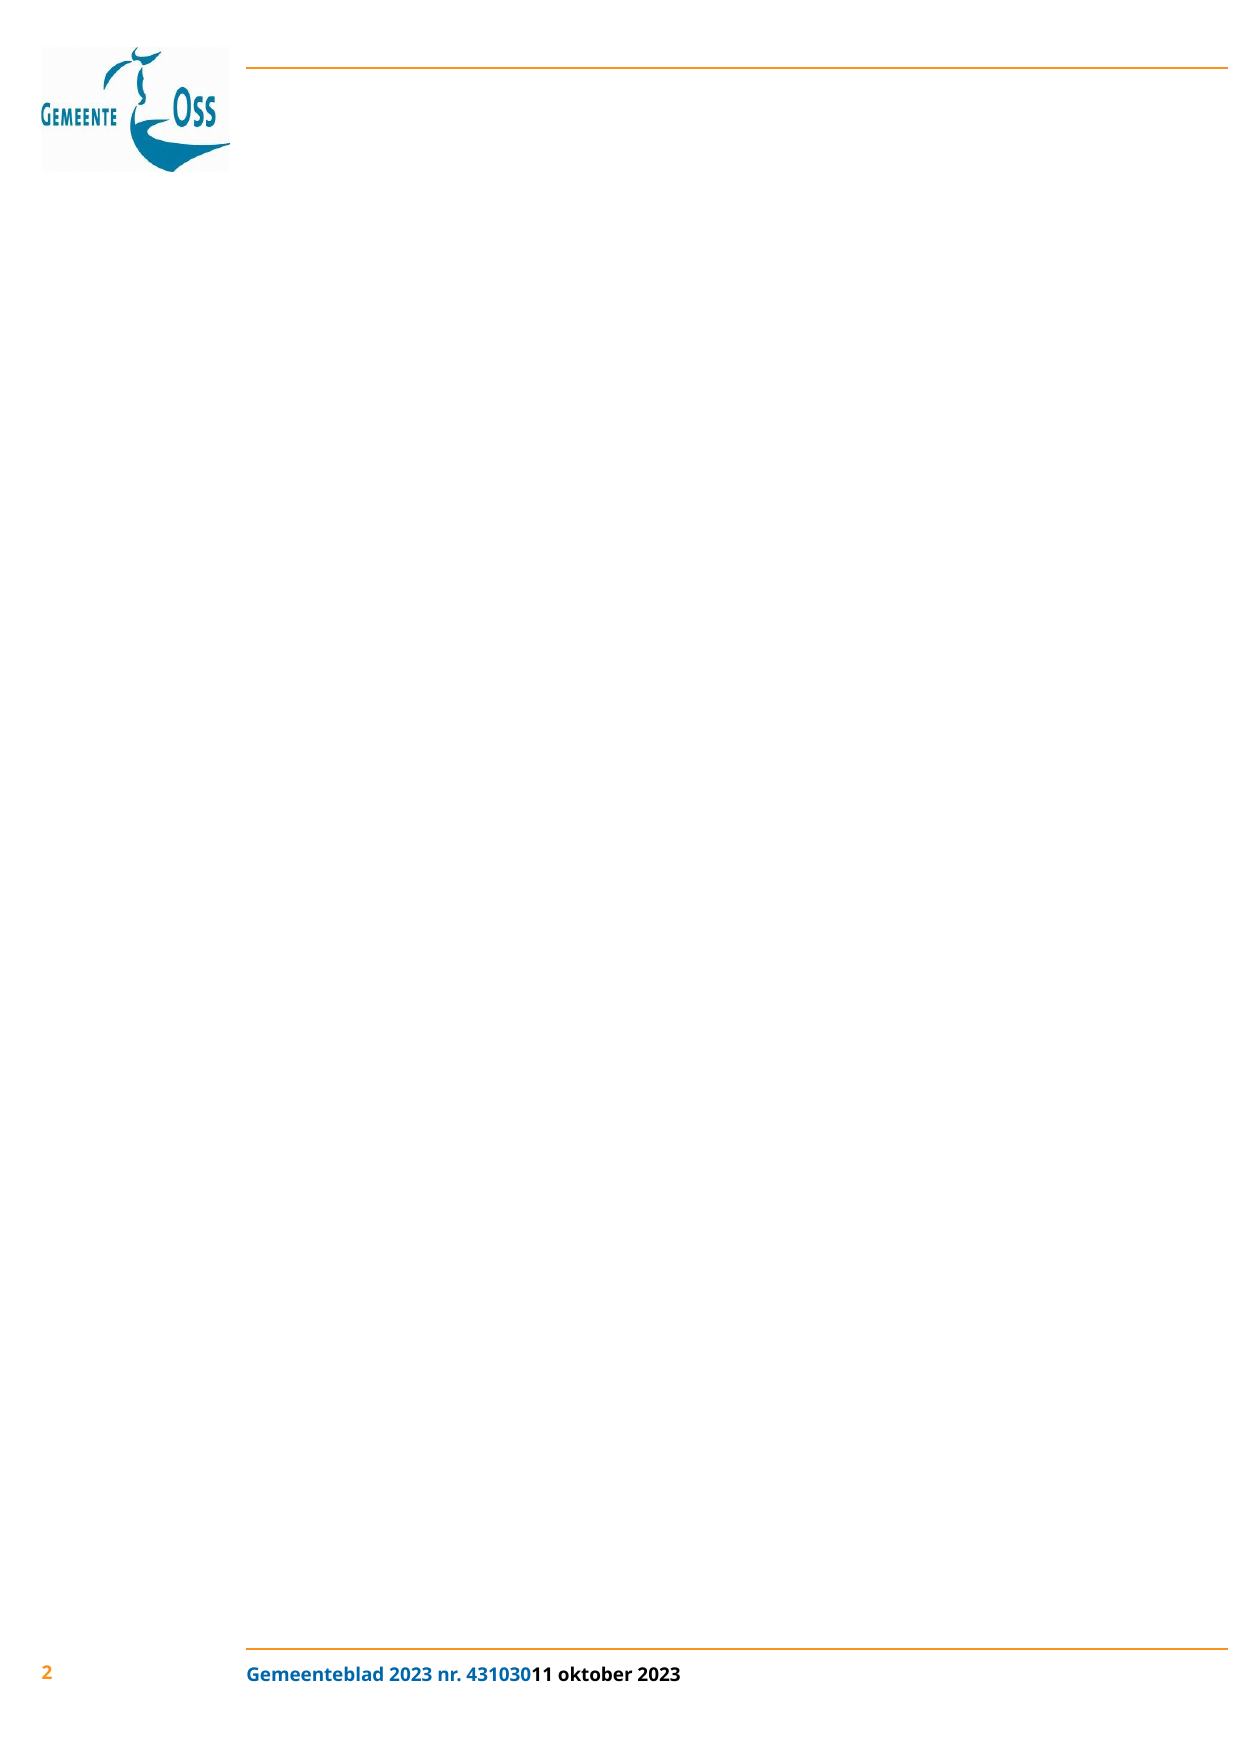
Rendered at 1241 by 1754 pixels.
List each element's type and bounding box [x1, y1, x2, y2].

picture [41, 47, 231, 172]
